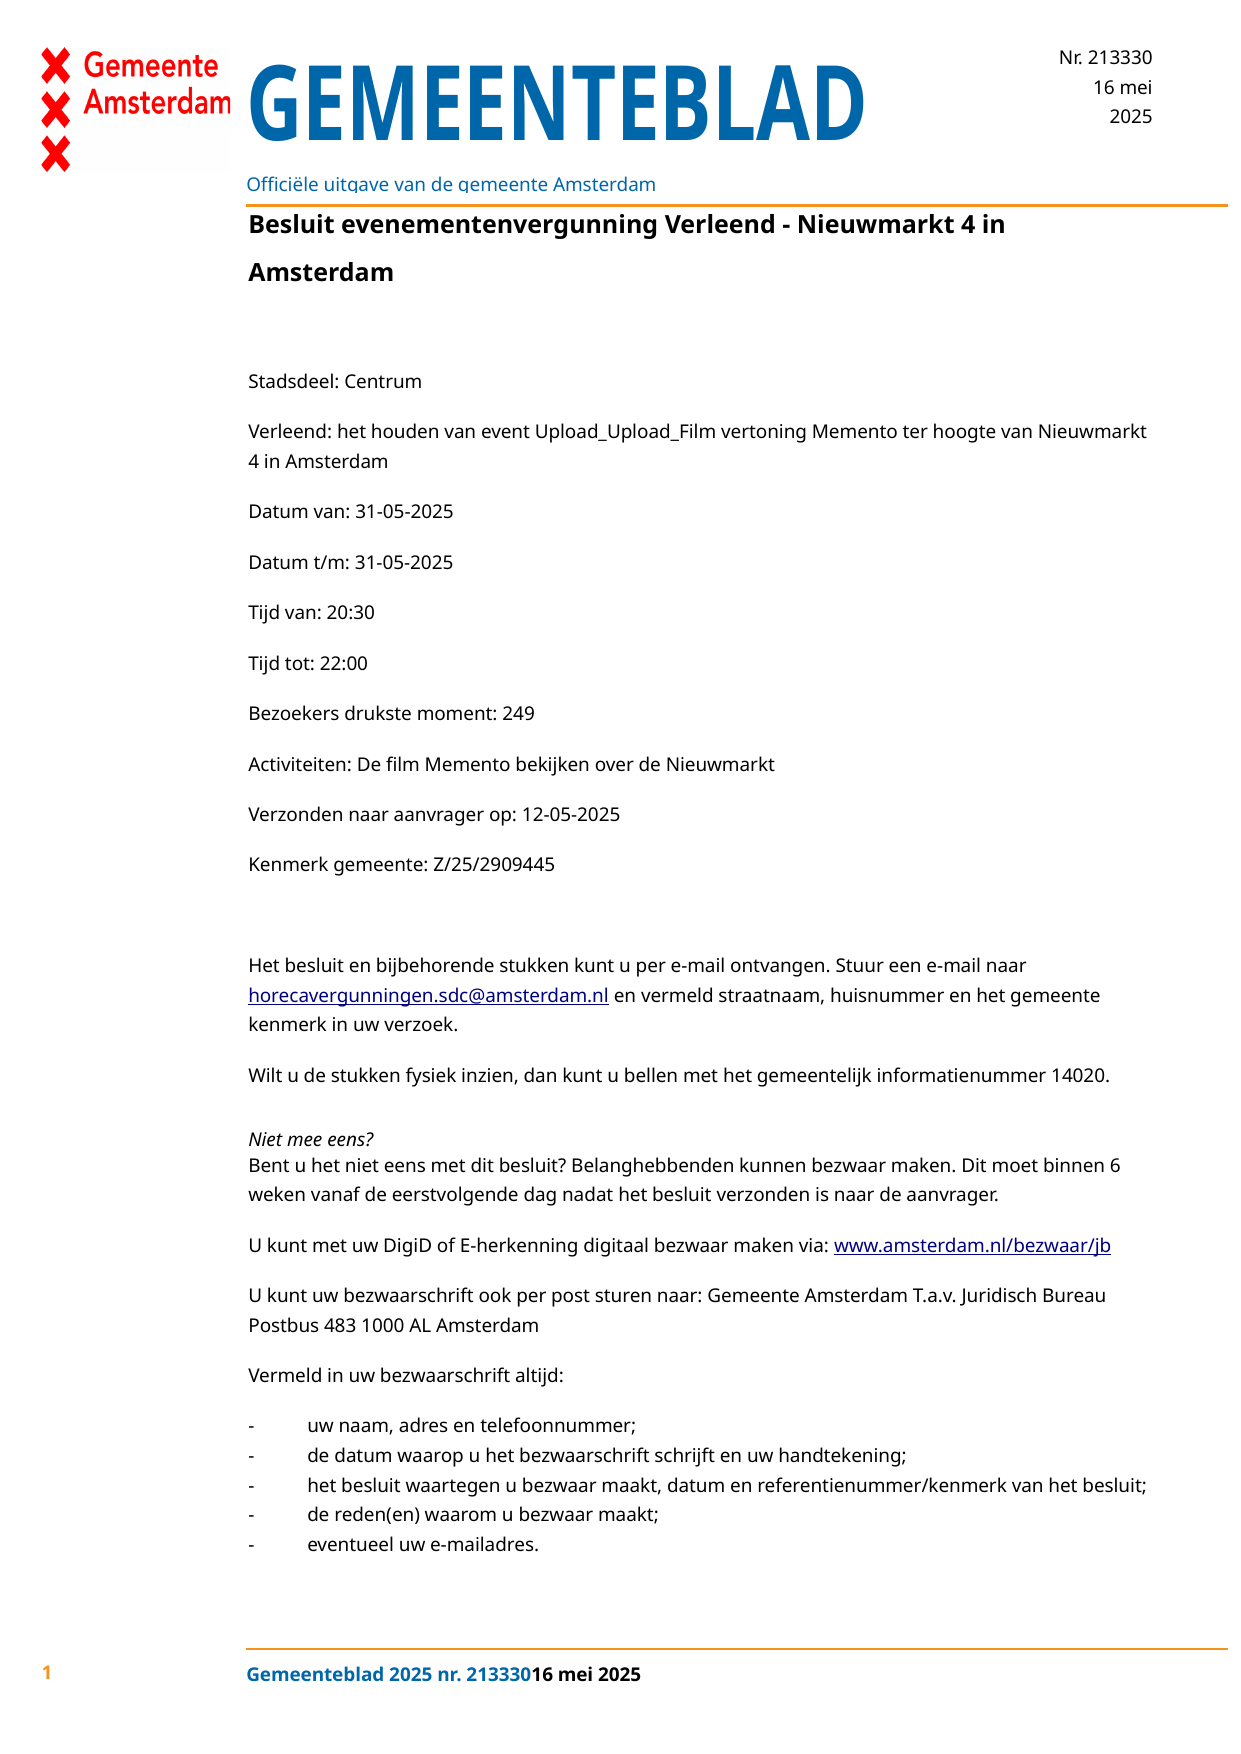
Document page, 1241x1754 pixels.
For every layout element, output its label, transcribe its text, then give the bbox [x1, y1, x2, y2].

text Datum van: 31-05-2025 [248, 499, 1152, 524]
list eventueel uw e-mailadres. [248, 1531, 1152, 1557]
text Besluit evenementenvergunning Verleend - Nieuwmarkt 4 in Amsterdam [248, 207, 1152, 288]
list de datum waarop u het bezwaarschrift schrijft en uw handtekening; [248, 1442, 1152, 1468]
text Niet mee eens? [248, 1126, 1152, 1152]
text Bent u het niet eens met dit besluit? Belanghebbenden kunnen bezwaar maken. Dit moet binnen 6 weken vanaf de eerstvolgende dag nadat het besluit verzonden is naar de aanvrager. [248, 1152, 1152, 1207]
text Bezoekers drukste moment: 249 [248, 700, 1152, 726]
picture [41, 47, 231, 172]
text U kunt met uw DigiD of E-herkenning digitaal bezwaar maken via: www.amsterdam.nl/bezwaar/jb [248, 1232, 1152, 1257]
text Datum t/m: 31-05-2025 [248, 549, 1152, 575]
text Kenmerk gemeente: Z/25/2909445 [248, 852, 1152, 877]
text Wilt u de stukken fysiek inzien, dan kunt u bellen met het gemeentelijk informatienummer 14020. [248, 1062, 1152, 1088]
list de reden(en) waarom u bezwaar maakt; [248, 1501, 1152, 1527]
text Activiteiten: De film Memento bekijken over de Nieuwmarkt [248, 751, 1152, 777]
text Stadsdeel: Centrum [248, 368, 1152, 394]
text Tijd tot: 22:00 [248, 650, 1152, 676]
list uw naam, adres en telefoonnummer; [248, 1413, 1152, 1438]
text Verleend: het houden van event Upload_Upload_Film vertoning Memento ter hoogte van Nieuwmarkt 4 in Amsterdam [248, 419, 1152, 474]
text Tijd van: 20:30 [248, 599, 1152, 625]
text Verzonden naar aanvrager op: 12-05-2025 [248, 801, 1152, 827]
text Vermeld in uw bezwaarschrift altijd: [248, 1362, 1152, 1388]
text Het besluit en bijbehorende stukken kunt u per e-mail ontvangen. Stuur een e-mail naar horecavergunningen.sdc@amsterdam.nl en vermeld straatnaam, huisnummer en het gemeente kenmerk in uw verzoek. [248, 952, 1152, 1037]
list het besluit waartegen u bezwaar maakt, datum en referentienummer/kenmerk van het besluit; [248, 1472, 1152, 1497]
text U kunt uw bezwaarschrift ook per post sturen naar: Gemeente Amsterdam T.a.v. Juridisch Bureau Postbus 483 1000 AL Amsterdam [248, 1282, 1152, 1337]
